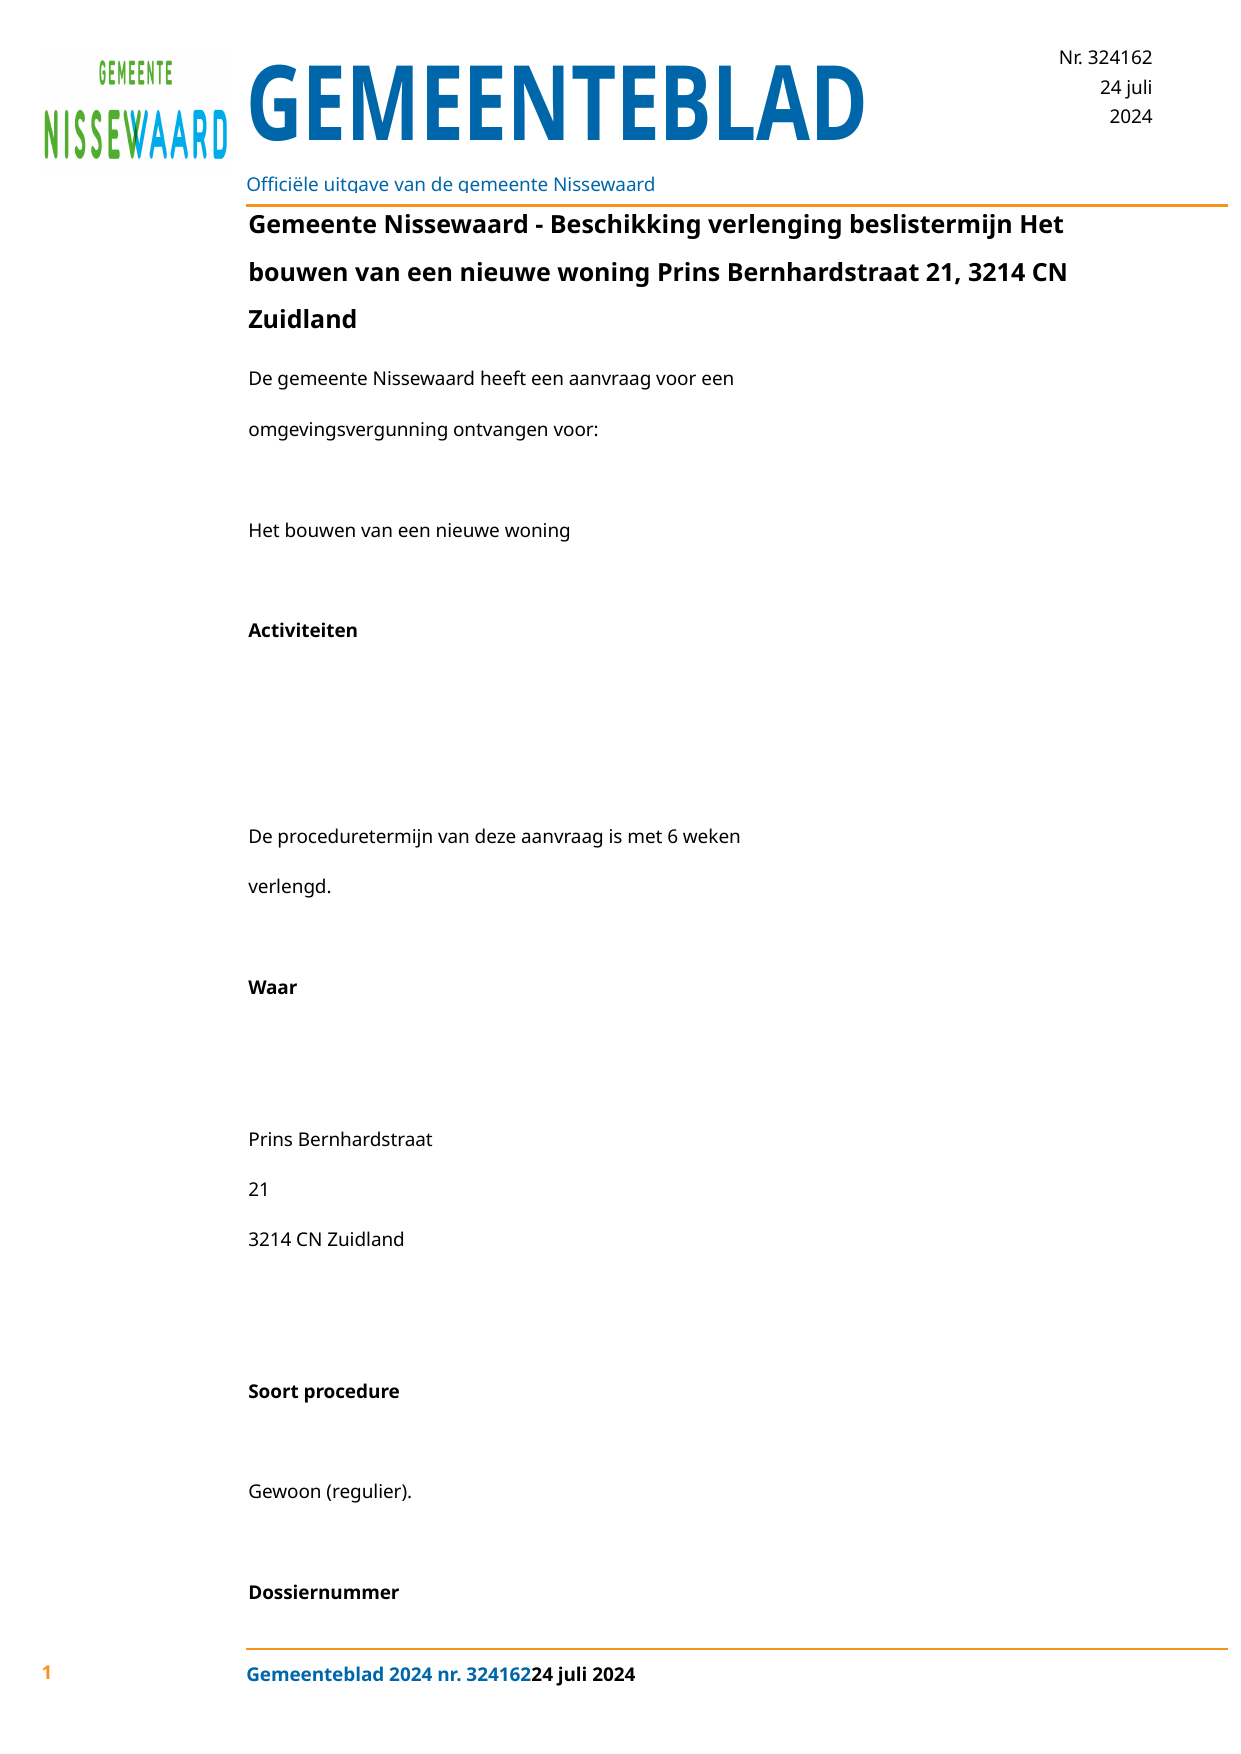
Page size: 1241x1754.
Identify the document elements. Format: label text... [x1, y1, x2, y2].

text Prins Bernhardstraat [248, 1126, 1152, 1151]
text omgevingsvergunning ontvangen voor: [248, 416, 1152, 442]
text Waar [248, 974, 1152, 1000]
text De proceduretermijn van deze aanvraag is met 6 weken [248, 823, 1152, 849]
text Soort procedure [248, 1378, 1152, 1403]
text 3214 CN Zuidland [248, 1227, 1152, 1252]
text 21 [248, 1176, 1152, 1202]
text ﻿ [248, 668, 1152, 697]
picture [41, 47, 231, 172]
text Gemeente Nissewaard - Beschikking verlenging beslistermijn Het bouwen van een nieuwe woning Prins Bernhardstraat 21, 3214 CN Zuidland [248, 207, 1152, 336]
text Gewoon (regulier). [248, 1479, 1152, 1504]
text verlengd. [248, 874, 1152, 899]
text Activiteiten [248, 618, 1152, 643]
text Dossiernummer [248, 1579, 1152, 1605]
text De gemeente Nissewaard heeft een aanvraag voor een [248, 366, 1152, 391]
text Het bouwen van een nieuwe woning [248, 517, 1152, 542]
